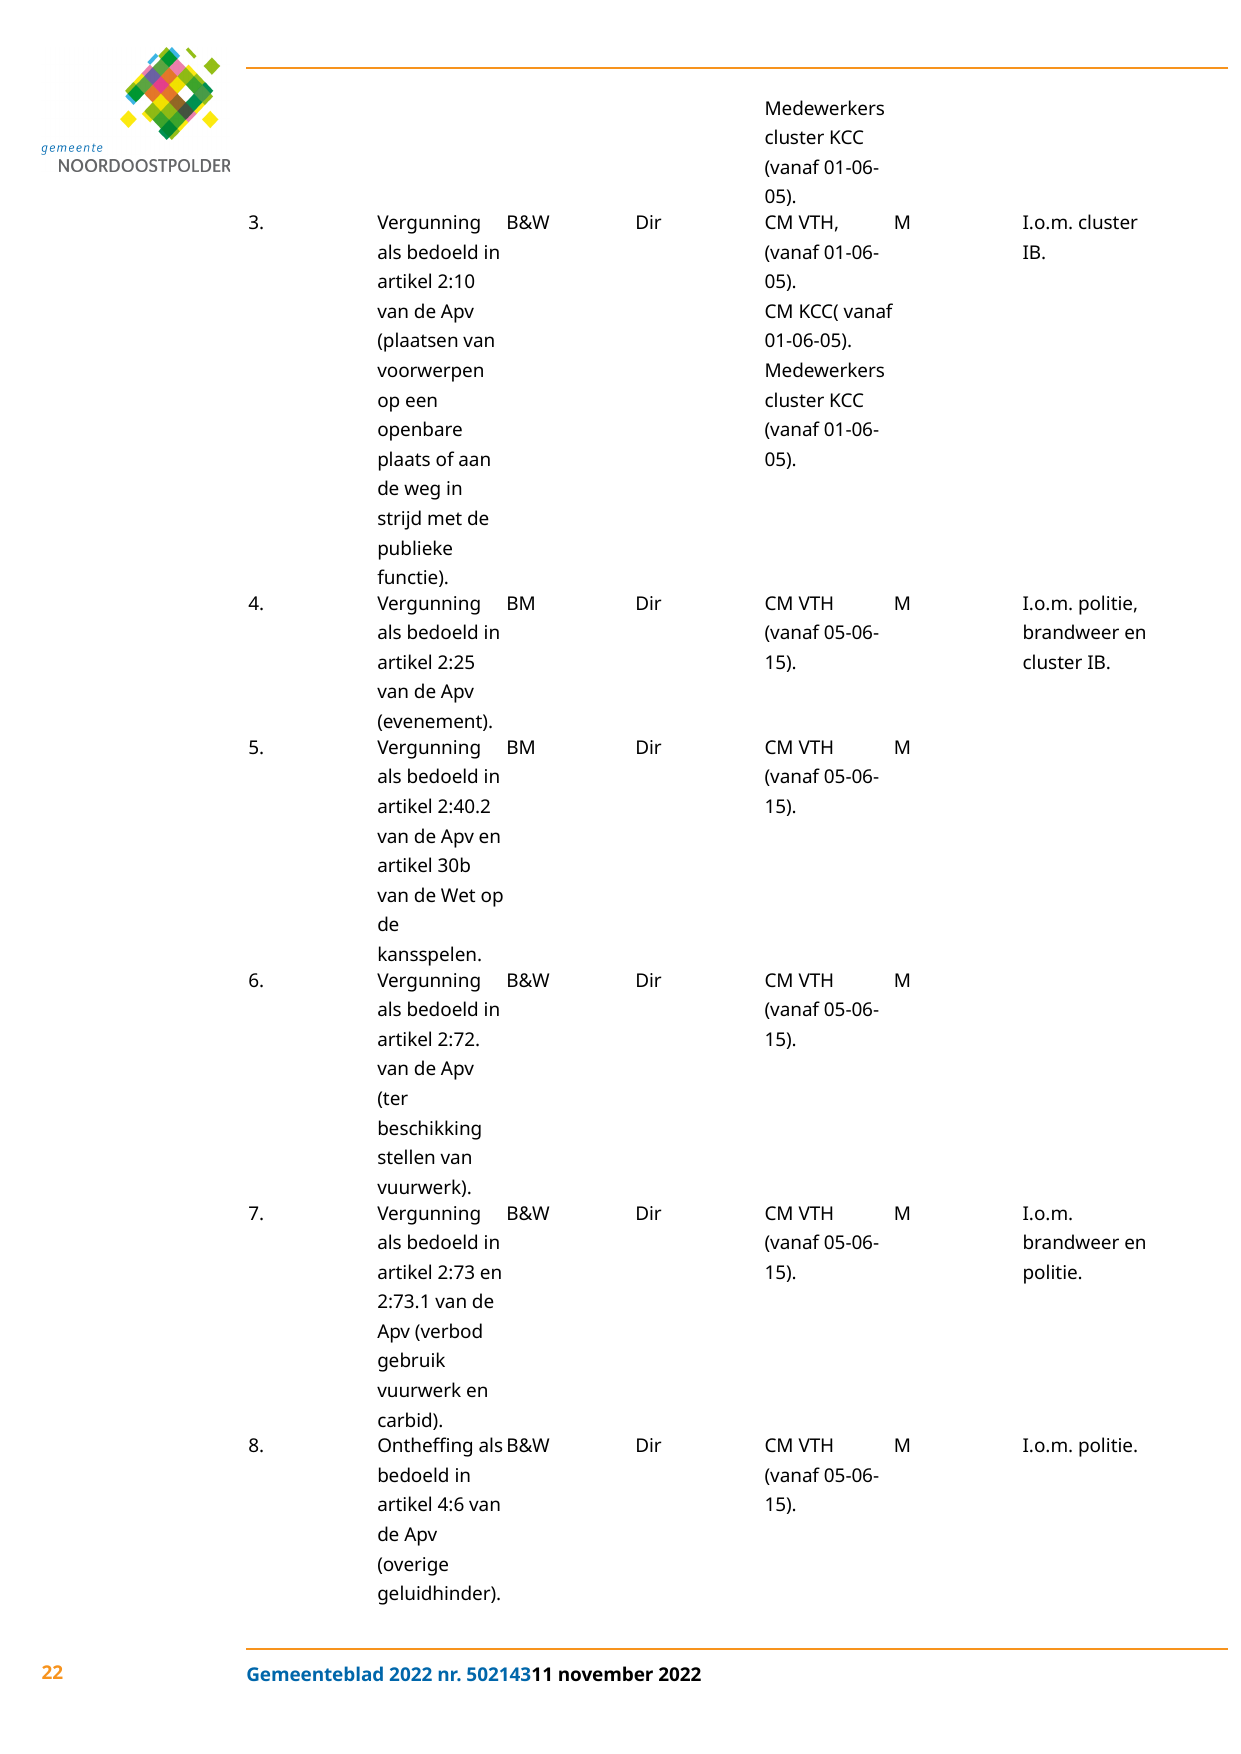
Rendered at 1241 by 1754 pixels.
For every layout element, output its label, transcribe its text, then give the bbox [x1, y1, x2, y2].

table_cell 3. [248, 209, 377, 590]
table_cell Dir [635, 1200, 764, 1432]
table_cell Vergunning als bedoeld in artikel 2:73 en 2:73.1 van de Apv (verbod gebruik vuurwerk en carbid). [377, 1200, 506, 1432]
table_cell I.o.m. politie. [1023, 1433, 1152, 1606]
table_cell I.o.m. politie, brandweer en cluster IB. [1023, 590, 1152, 734]
table_cell Dir [635, 967, 764, 1200]
table_cell 4. [248, 590, 377, 734]
table_cell [1023, 95, 1152, 209]
table_cell CM VTH (vanaf 05-06-15). [764, 734, 893, 967]
table_cell 5. [248, 734, 377, 967]
table_cell [894, 95, 1022, 209]
table_cell Dir [635, 734, 764, 967]
table_cell Medewerkers cluster KCC (vanaf 01-06-05). [764, 95, 893, 209]
table_cell [248, 95, 377, 209]
picture [41, 47, 231, 172]
table_cell Vergunning als bedoeld in artikel 2:72. van de Apv (ter beschikking stellen van vuurwerk). [377, 967, 506, 1200]
table_cell M [894, 1433, 1022, 1606]
table_cell CM VTH, (vanaf 01-06-05). CM KCC( vanaf 01-06-05). Medewerkers cluster KCC (vanaf 01-06-05). [764, 209, 893, 590]
table_cell Vergunning als bedoeld in artikel 2:25 van de Apv (evenement). [377, 590, 506, 734]
table_cell [1023, 967, 1152, 1200]
table_cell [377, 95, 506, 209]
table_cell Vergunning als bedoeld in artikel 2:10 van de Apv (plaatsen van voorwerpen op een openbare plaats of aan de weg in strijd met de publieke functie). [377, 209, 506, 590]
table_cell CM VTH (vanaf 05-06-15). [764, 967, 893, 1200]
table_cell B&W [506, 1200, 635, 1432]
table_cell BM [506, 734, 635, 967]
table_cell BM [506, 590, 635, 734]
table_cell B&W [506, 1433, 635, 1606]
table_cell Dir [635, 590, 764, 734]
table_cell 7. [248, 1200, 377, 1432]
table_cell Dir [635, 209, 764, 590]
table_cell [506, 95, 635, 209]
table_cell [635, 95, 764, 209]
table_cell Dir [635, 1433, 764, 1606]
table_cell CM VTH (vanaf 05-06-15). [764, 590, 893, 734]
table_cell M [894, 209, 1022, 590]
table_cell CM VTH (vanaf 05-06-15). [764, 1200, 893, 1432]
table_cell CM VTH (vanaf 05-06-15). [764, 1433, 893, 1606]
table_cell I.o.m. brandweer en politie. [1023, 1200, 1152, 1432]
table_cell Vergunning als bedoeld in artikel 2:40.2 van de Apv en artikel 30b van de Wet op de kansspelen. [377, 734, 506, 967]
table_cell 8. [248, 1433, 377, 1606]
table_cell M [894, 1200, 1022, 1432]
table_cell M [894, 967, 1022, 1200]
table_cell B&W [506, 209, 635, 590]
table_cell M [894, 734, 1022, 967]
table_cell I.o.m. cluster IB. [1023, 209, 1152, 590]
table_cell Ontheffing als bedoeld in artikel 4:6 van de Apv (overige geluidhinder). [377, 1433, 506, 1606]
table_cell B&W [506, 967, 635, 1200]
table_cell M [894, 590, 1022, 734]
table_cell [1023, 734, 1152, 967]
table_cell 6. [248, 967, 377, 1200]
